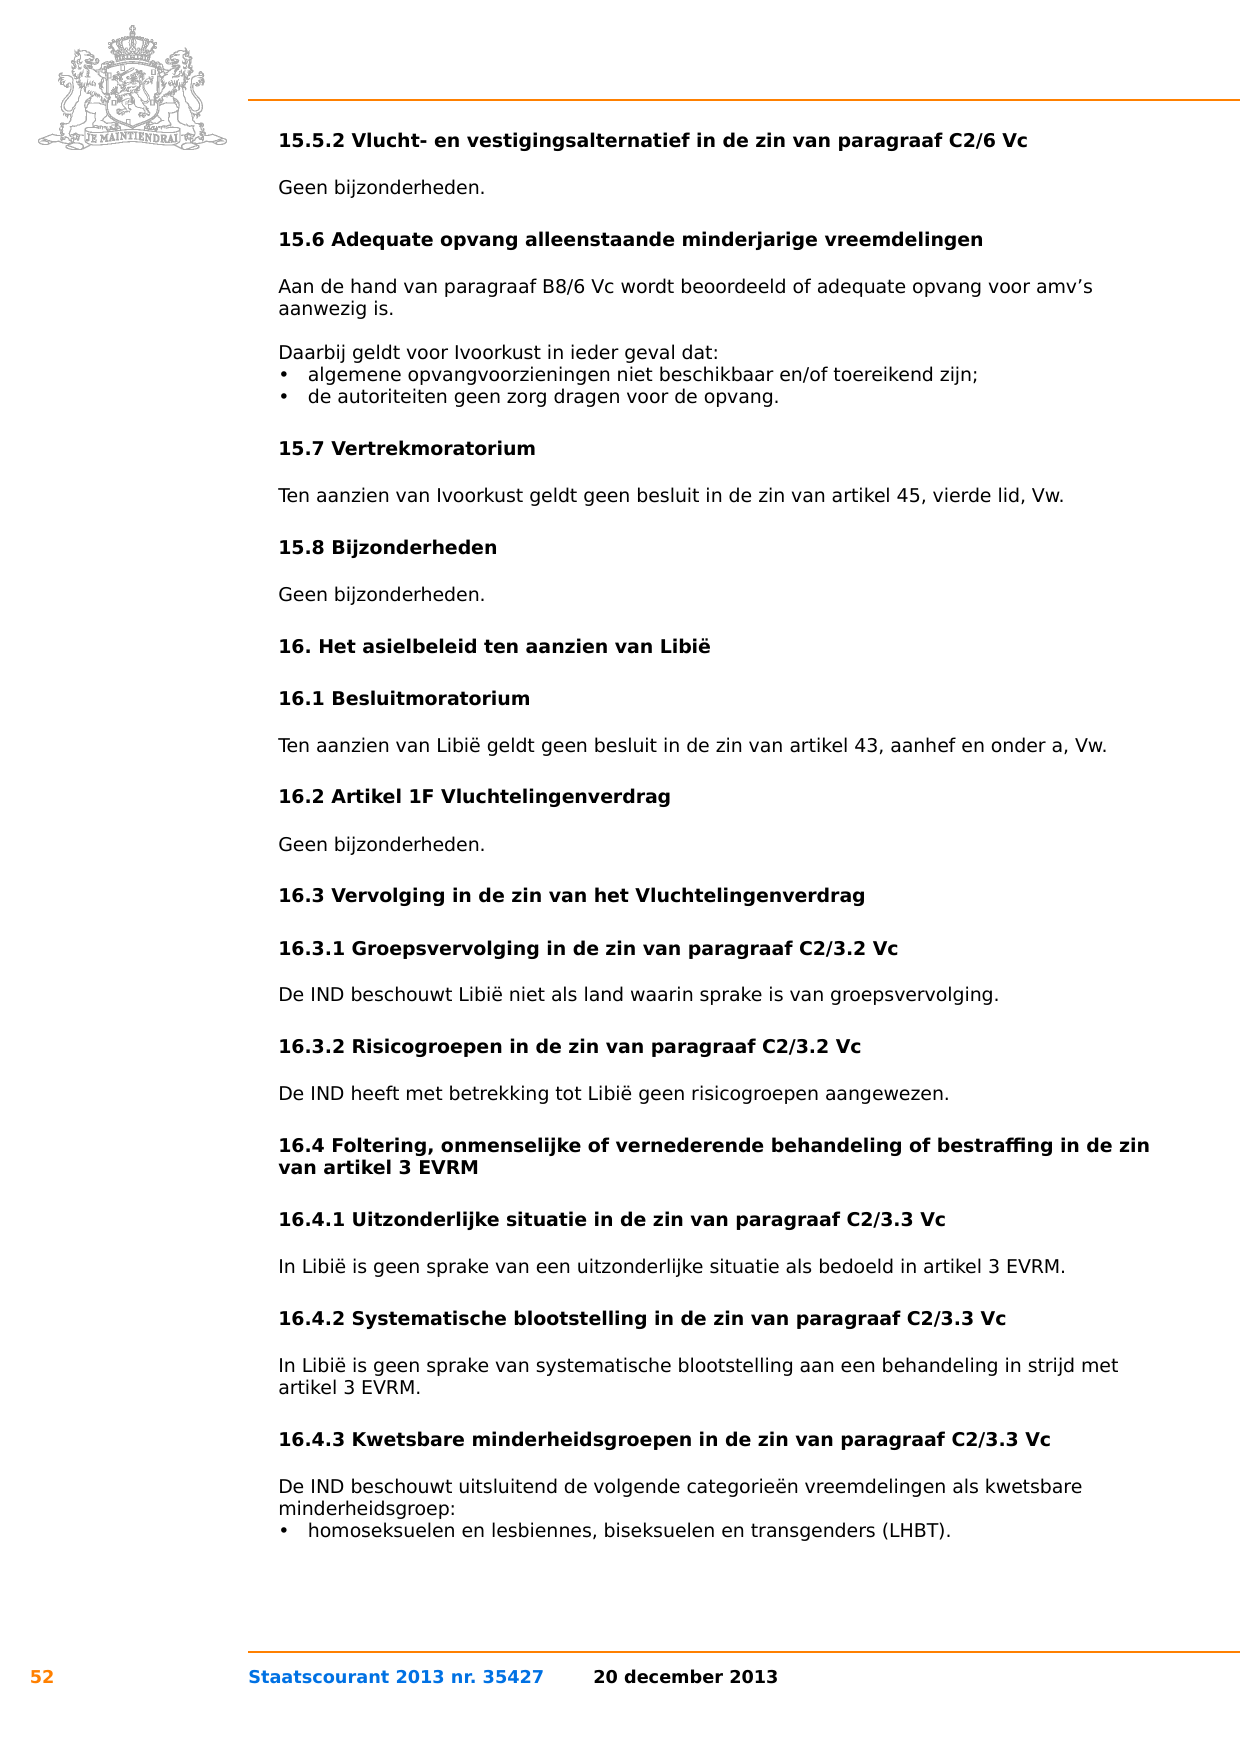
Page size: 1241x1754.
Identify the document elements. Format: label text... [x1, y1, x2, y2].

subtitle 16.4 Foltering, onmenselijke of vernederende behandeling of bestraffing in de zin van artikel 3 EVRM [278, 1135, 1163, 1179]
subtitle 16. Het asielbeleid ten aanzien van Libië [278, 636, 1163, 657]
text Geen bijzonderheden. [278, 177, 1163, 199]
subtitle 16.3.2 Risicogroepen in de zin van paragraaf C2/3.2 Vc [278, 1036, 1163, 1058]
subtitle 15.7 Vertrekmoratorium [278, 438, 1163, 459]
subtitle 16.3 Vervolging in de zin van het Vluchtelingenverdrag [278, 885, 1163, 907]
subtitle 16.4.3 Kwetsbare minderheidsgroepen in de zin van paragraaf C2/3.3 Vc [278, 1429, 1163, 1451]
text • homoseksuelen en lesbiennes, biseksuelen en transgenders (LHBT). [278, 1520, 1163, 1542]
text De IND beschouwt Libië niet als land waarin sprake is van groepsvervolging. [278, 984, 1163, 1006]
text In Libië is geen sprake van een uitzonderlijke situatie als bedoeld in artikel 3 EVRM. [278, 1256, 1163, 1278]
subtitle 16.3.1 Groepsvervolging in de zin van paragraaf C2/3.2 Vc [278, 937, 1163, 959]
subtitle 15.5.2 Vlucht- en vestigingsalternatief in de zin van paragraaf C2/6 Vc [278, 130, 1163, 152]
subtitle 16.4.1 Uitzonderlijke situatie in de zin van paragraaf C2/3.3 Vc [278, 1209, 1163, 1231]
text • algemene opvangvoorzieningen niet beschikbaar en/of toereikend zijn; [278, 364, 1163, 386]
subtitle 16.1 Besluitmoratorium [278, 687, 1163, 709]
text In Libië is geen sprake van systematische blootstelling aan een behandeling in strijd met artikel 3 EVRM. [278, 1355, 1163, 1399]
picture [38, 25, 227, 150]
text Ten aanzien van Libië geldt geen besluit in de zin van artikel 43, aanhef en onder a, Vw. [278, 734, 1163, 756]
subtitle 16.2 Artikel 1F Vluchtelingenverdrag [278, 786, 1163, 808]
text Geen bijzonderheden. [278, 583, 1163, 606]
text De IND beschouwt uitsluitend de volgende categorieën vreemdelingen als kwetsbare minderheidsgroep: [278, 1476, 1163, 1520]
subtitle 15.8 Bijzonderheden [278, 537, 1163, 558]
text Ten aanzien van Ivoorkust geldt geen besluit in de zin van artikel 45, vierde lid, Vw. [278, 484, 1163, 507]
subtitle 16.4.2 Systematische blootstelling in de zin van paragraaf C2/3.3 Vc [278, 1308, 1163, 1330]
text Daarbij geldt voor Ivoorkust in ieder geval dat: [278, 342, 1163, 364]
text Aan de hand van paragraaf B8/6 Vc wordt beoordeeld of adequate opvang voor amv’s aanwezig is. [278, 276, 1163, 320]
subtitle 15.6 Adequate opvang alleenstaande minderjarige vreemdelingen [278, 229, 1163, 251]
text Geen bijzonderheden. [278, 833, 1163, 855]
text • de autoriteiten geen zorg dragen voor de opvang. [278, 386, 1163, 408]
text De IND heeft met betrekking tot Libië geen risicogroepen aangewezen. [278, 1083, 1163, 1105]
